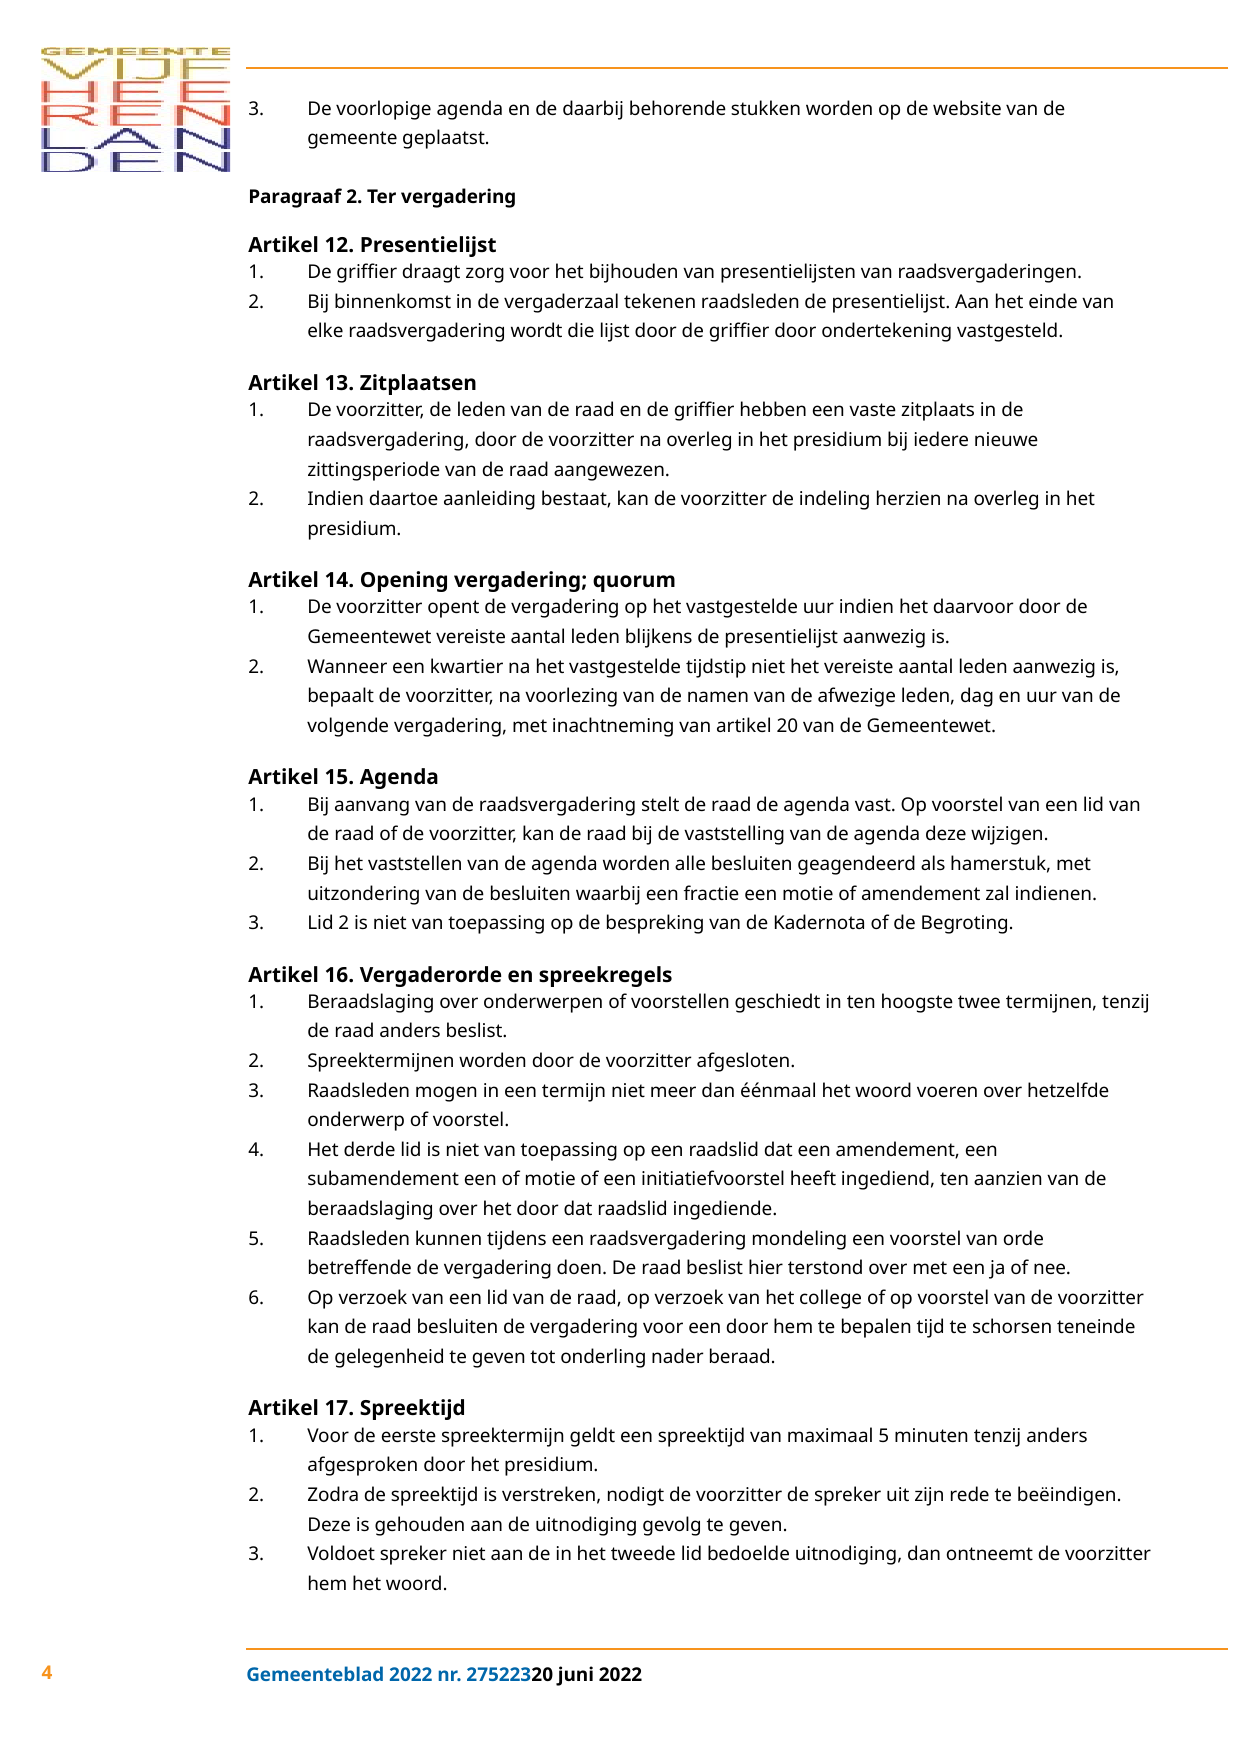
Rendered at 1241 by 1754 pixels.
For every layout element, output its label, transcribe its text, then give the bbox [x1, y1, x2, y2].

list Raadsleden kunnen tijdens een raadsvergadering mondeling een voorstel van orde betreffende de vergadering doen. De raad beslist hier terstond over met een ja of nee. [248, 1225, 1152, 1280]
list De griffier draagt zorg voor het bijhouden van presentielijsten van raadsvergaderingen. [248, 258, 1152, 284]
list De voorzitter, de leden van de raad en de griffier hebben een vaste zitplaats in de raadsvergadering, door de voorzitter na overleg in het presidium bij iedere nieuwe zittingsperiode van de raad aangewezen. [248, 397, 1152, 481]
list Raadsleden mogen in een termijn niet meer dan éénmaal het woord voeren over hetzelfde onderwerp of voorstel. [248, 1077, 1152, 1132]
text Artikel 16. Vergaderorde en spreekregels [248, 960, 1152, 988]
list Spreektermijnen worden door de voorzitter afgesloten. [248, 1047, 1152, 1073]
list Het derde lid is niet van toepassing op een raadslid dat een amendement, een subamendement een of motie of een initiatiefvoorstel heeft ingediend, ten aanzien van de beraadslaging over het door dat raadslid ingediende. [248, 1136, 1152, 1221]
list Indien daartoe aanleiding bestaat, kan de voorzitter de indeling herzien na overleg in het presidium. [248, 485, 1152, 541]
list De voorlopige agenda en de daarbij behorende stukken worden op de website van de gemeente geplaatst. [248, 95, 1152, 150]
list Voor de eerste spreektermijn geldt een spreektijd van maximaal 5 minuten tenzij anders afgesproken door het presidium. [248, 1422, 1152, 1477]
list Wanneer een kwartier na het vastgestelde tijdstip niet het vereiste aantal leden aanwezig is, bepaalt de voorzitter, na voorlezing van de namen van de afwezige leden, dag en uur van de volgende vergadering, met inachtneming van artikel 20 van de Gemeentewet. [248, 653, 1152, 738]
list Zodra de spreektijd is verstreken, nodigt de voorzitter de spreker uit zijn rede te beëindigen. Deze is gehouden aan de uitnodiging gevolg te geven. [248, 1481, 1152, 1536]
text Artikel 13. Zitplaatsen [248, 368, 1152, 397]
list Lid 2 is niet van toepassing op de bespreking van de Kadernota of de Begroting. [248, 909, 1152, 935]
list Bij binnenkomst in de vergaderzaal tekenen raadsleden de presentielijst. Aan het einde van elke raadsvergadering wordt die lijst door de griffier door ondertekening vastgesteld. [248, 288, 1152, 343]
list Voldoet spreker niet aan de in het tweede lid bedoelde uitnodiging, dan ontneemt de voorzitter hem het woord. [248, 1540, 1152, 1596]
text Paragraaf 2. Ter vergadering [248, 183, 1152, 209]
text Artikel 14. Opening vergadering; quorum [248, 565, 1152, 594]
text Artikel 12. Presentielijst [248, 230, 1152, 258]
picture [41, 47, 231, 172]
list Bij het vaststellen van de agenda worden alle besluiten geagendeerd als hamerstuk, met uitzondering van de besluiten waarbij een fractie een motie of amendement zal indienen. [248, 850, 1152, 905]
list Beraadslaging over onderwerpen of voorstellen geschiedt in ten hoogste twee termijnen, tenzij de raad anders beslist. [248, 988, 1152, 1043]
list De voorzitter opent de vergadering op het vastgestelde uur indien het daarvoor door de Gemeentewet vereiste aantal leden blijkens de presentielijst aanwezig is. [248, 594, 1152, 649]
list Op verzoek van een lid van de raad, op verzoek van het college of op voorstel van de voorzitter kan de raad besluiten de vergadering voor een door hem te bepalen tijd te schorsen teneinde de gelegenheid te geven tot onderling nader beraad. [248, 1284, 1152, 1369]
text Artikel 17. Spreektijd [248, 1393, 1152, 1422]
text Artikel 15. Agenda [248, 762, 1152, 791]
list Bij aanvang van de raadsvergadering stelt de raad de agenda vast. Op voorstel van een lid van de raad of de voorzitter, kan de raad bij de vaststelling van de agenda deze wijzigen. [248, 791, 1152, 846]
